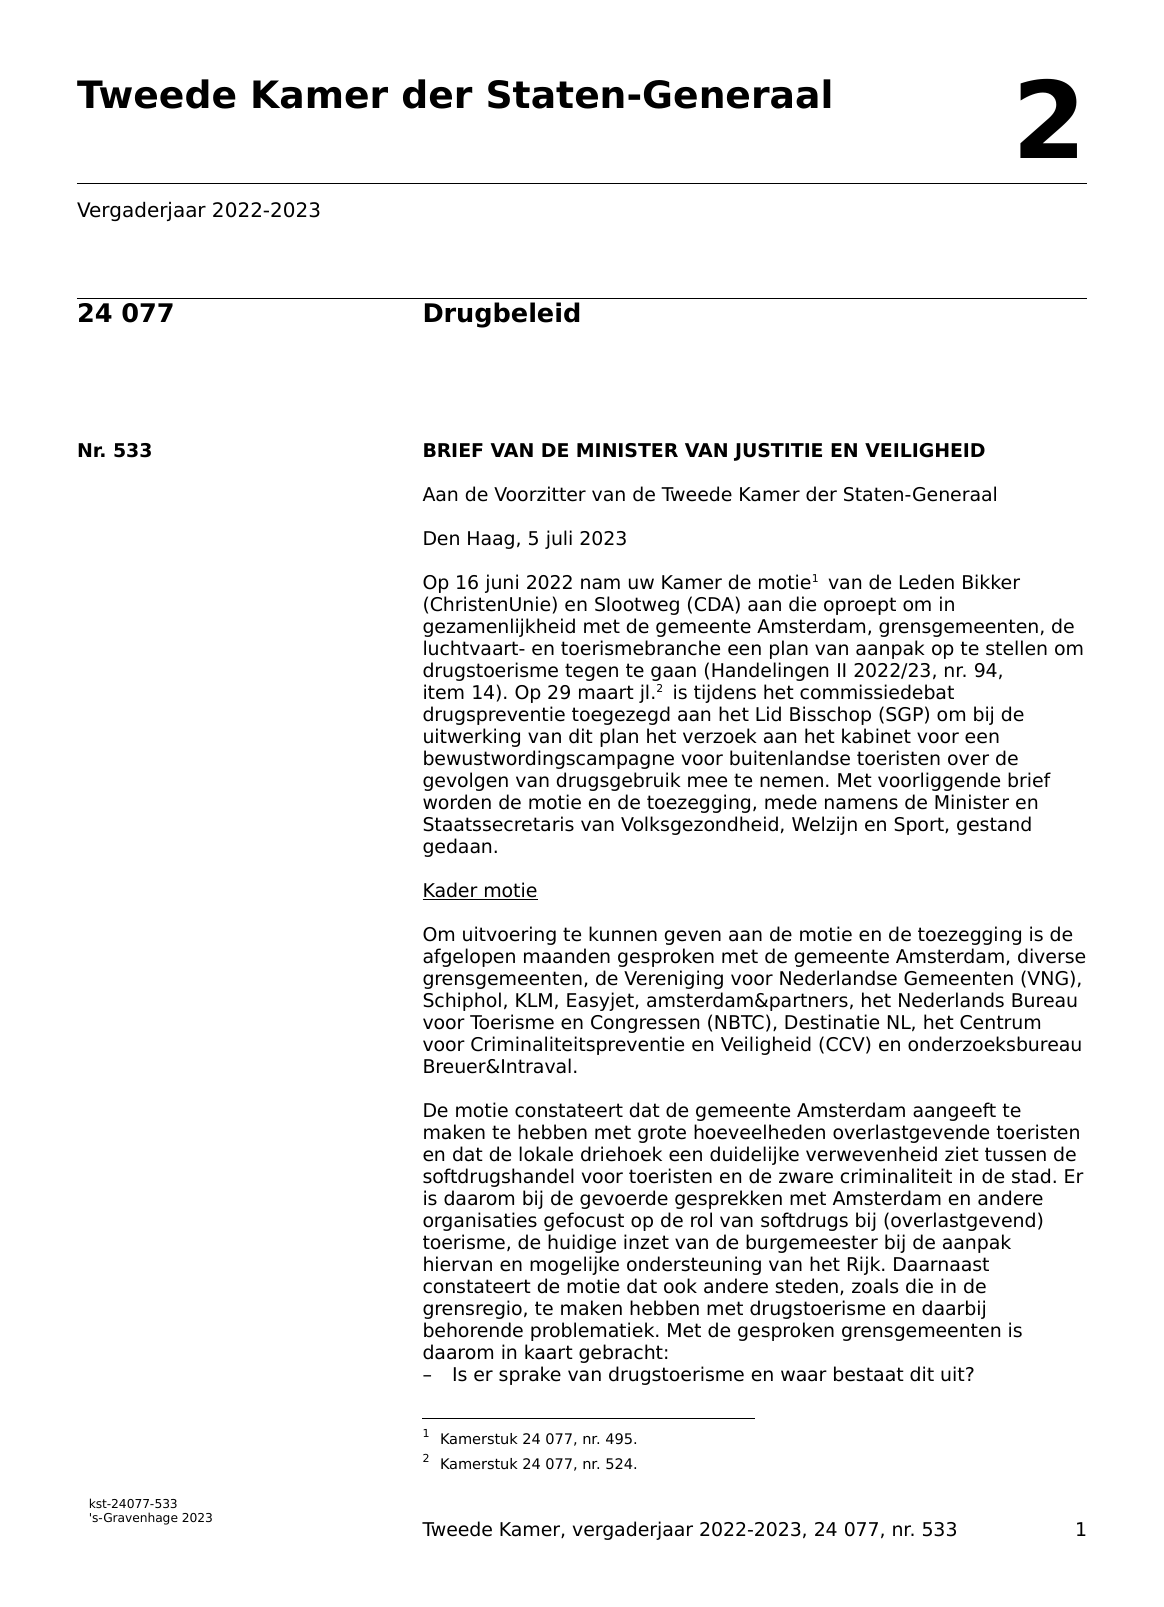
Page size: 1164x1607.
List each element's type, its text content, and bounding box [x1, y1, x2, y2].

subtitle 24 077 Drugbeleid [77, 299, 1087, 329]
subtitle Nr. 533 BRIEF VAN DE MINISTER VAN JUSTITIE EN VEILIGHEID [77, 440, 1087, 462]
table_header Tweede Kamer der Staten-Generaal [77, 59, 886, 183]
text kst-24077-533 [88, 1497, 323, 1511]
text De motie constateert dat de gemeente Amsterdam aangeeft te maken te hebben met grote hoeveelheden overlastgevende toeristen en dat de lokale driehoek een duidelijke verwevenheid ziet tussen de softdrugshandel voor toeristen en de zware criminaliteit in de stad. Er is daarom bij de gevoerde gesprekken met Amsterdam en andere organisaties gefocust op de rol van softdrugs bij (overlastgevend) toerisme, de huidige inzet van de burgemeester bij de aanpak hiervan en mogelijke ondersteuning van het Rijk. Daarnaast constateert de motie dat ook andere steden, zoals die in de grensregio, te maken hebben met drugstoerisme en daarbij behorende problematiek. Met de gesproken grensgemeenten is daarom in kaart gebracht: [422, 1100, 1087, 1364]
table_cell Vergaderjaar 2022-2023 [77, 184, 1087, 298]
text – Is er sprake van drugstoerisme en waar bestaat dit uit? [422, 1364, 1087, 1386]
text Aan de Voorzitter van de Tweede Kamer der Staten-Generaal [422, 484, 1087, 506]
text Den Haag, 5 juli 2023 [422, 528, 1087, 550]
text Op 16 juni 2022 nam uw Kamer de motie van de Leden Bikker (ChristenUnie) en Slootweg (CDA) aan die oproept om in gezamenlijkheid met de gemeente Amsterdam, grensgemeenten, de luchtvaart- en toerismebranche een plan van aanpak op te stellen om drugstoerisme tegen te gaan (Handelingen II 2022/23, nr. 94, item 14). Op 29 maart jl. is tijdens het commissiedebat drugspreventie toegezegd aan het Lid Bisschop (SGP) om bij de uitwerking van dit plan het verzoek aan het kabinet voor een bewustwordingscampagne voor buitenlandse toeristen over de gevolgen van drugsgebruik mee te nemen. Met voorliggende brief worden de motie en de toezegging, mede namens de Minister en Staatssecretaris van Volksgezondheid, Welzijn en Sport, gestand gedaan. [422, 572, 1087, 858]
table_header 2 [886, 59, 1087, 183]
text 's-Gravenhage 2023 [88, 1511, 323, 1525]
text Kamerstuk 24 077, nr. 495. [422, 1427, 1087, 1449]
subtitle Kader motie [422, 880, 1087, 902]
text Kamerstuk 24 077, nr. 524. [422, 1452, 1087, 1474]
text Om uitvoering te kunnen geven aan de motie en de toezegging is de afgelopen maanden gesproken met de gemeente Amsterdam, diverse grensgemeenten, de Vereniging voor Nederlandse Gemeenten (VNG), Schiphol, KLM, Easyjet, amsterdam&partners, het Nederlands Bureau voor Toerisme en Congressen (NBTC), Destinatie NL, het Centrum voor Criminaliteitspreventie en Veiligheid (CCV) en onderzoeksbureau Breuer&Intraval. [422, 924, 1087, 1078]
